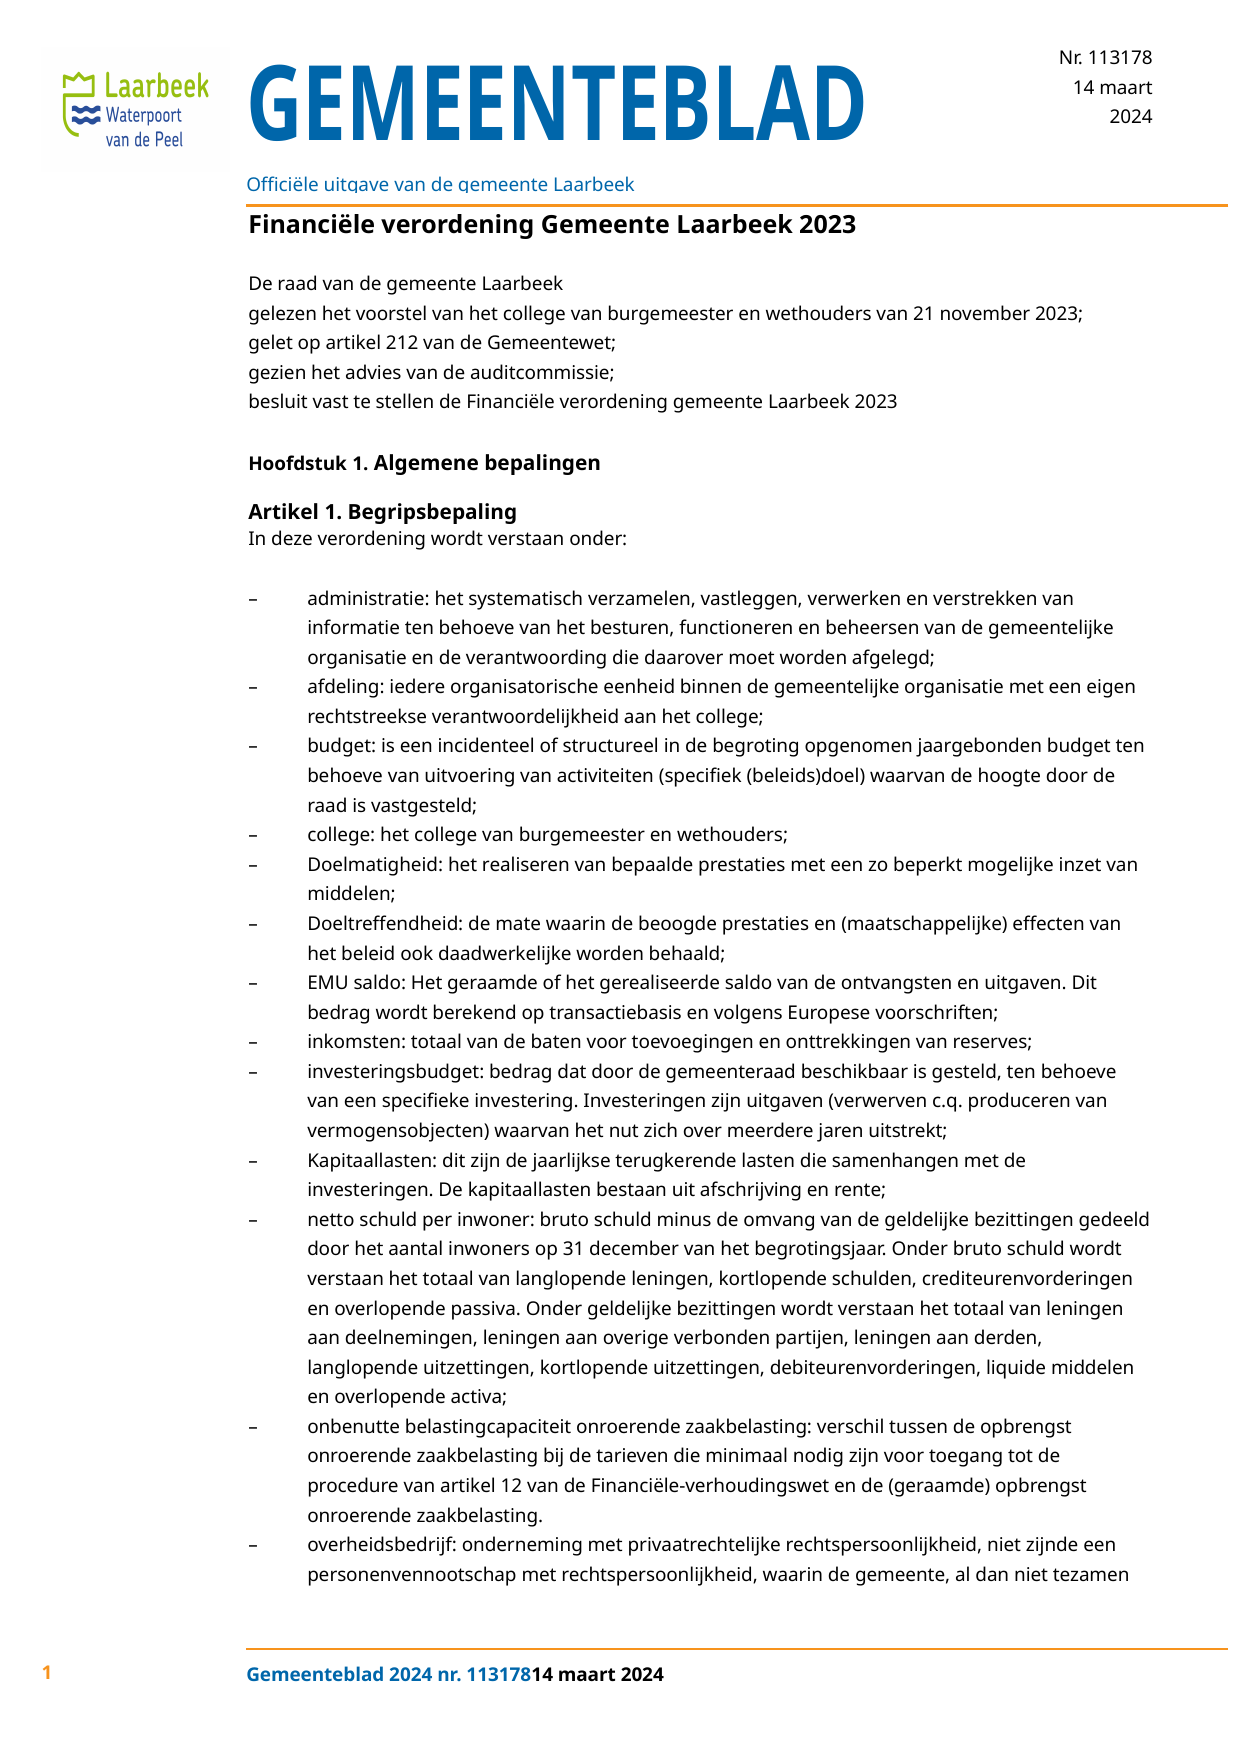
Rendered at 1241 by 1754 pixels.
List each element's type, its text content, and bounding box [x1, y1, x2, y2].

text Hoofdstuk 1. Algemene bepalingen [248, 448, 1152, 476]
list Doeltreffendheid: de mate waarin de beoogde prestaties en (maatschappelijke) effecten van het beleid ook daadwerkelijke worden behaald; [248, 910, 1152, 965]
list onbenutte belastingcapaciteit onroerende zaakbelasting: verschil tussen de opbrengst onroerende zaakbelasting bij de tarieven die minimaal nodig zijn voor toegang tot de procedure van artikel 12 van de Financiële-verhoudingswet en de (geraamde) opbrengst onroerende zaakbelasting. [248, 1413, 1152, 1527]
list administratie: het systematisch verzamelen, vastleggen, verwerken en verstrekken van informatie ten behoeve van het besturen, functioneren en beheersen van de gemeentelijke organisatie en de verantwoording die daarover moet worden afgelegd; [248, 585, 1152, 669]
text gelezen het voorstel van het college van burgemeester en wethouders van 21 november 2023; [248, 300, 1152, 326]
list budget: is een incidenteel of structureel in de begroting opgenomen jaargebonden budget ten behoeve van uitvoering van activiteiten (specifiek (beleids)doel) waarvan de hoogte door de raad is vastgesteld; [248, 733, 1152, 817]
list investeringsbudget: bedrag dat door de gemeenteraad beschikbaar is gesteld, ten behoeve van een specifieke investering. Investeringen zijn uitgaven (verwerven c.q. produceren van vermogensobjecten) waarvan het nut zich over meerdere jaren uitstrekt; [248, 1058, 1152, 1143]
text Financiële verordening Gemeente Laarbeek 2023 [248, 207, 1152, 241]
text gezien het advies van de auditcommissie; [248, 359, 1152, 385]
picture [41, 47, 231, 172]
text besluit vast te stellen de Financiële verordening gemeente Laarbeek 2023 [248, 389, 1152, 414]
text In deze verordening wordt verstaan onder: [248, 526, 1152, 551]
list Doelmatigheid: het realiseren van bepaalde prestaties met een zo beperkt mogelijke inzet van middelen; [248, 851, 1152, 906]
list overheidsbedrijf: onderneming met privaatrechtelijke rechtspersoonlijkheid, niet zijnde een personenvennootschap met rechtspersoonlijkheid, waarin de gemeente, al dan niet tezamen [248, 1531, 1152, 1587]
list afdeling: iedere organisatorische eenheid binnen de gemeentelijke organisatie met een eigen rechtstreekse verantwoordelijkheid aan het college; [248, 673, 1152, 729]
list inkomsten: totaal van de baten voor toevoegingen en onttrekkingen van reserves; [248, 1028, 1152, 1054]
list college: het college van burgemeester en wethouders; [248, 821, 1152, 847]
text gelet op artikel 212 van de Gemeentewet; [248, 329, 1152, 355]
list Kapitaallasten: dit zijn de jaarlijkse terugkerende lasten die samenhangen met de investeringen. De kapitaallasten bestaan uit afschrijving en rente; [248, 1147, 1152, 1202]
text De raad van de gemeente Laarbeek [248, 270, 1152, 296]
list netto schuld per inwoner: bruto schuld minus de omvang van de geldelijke bezittingen gedeeld door het aantal inwoners op 31 december van het begrotingsjaar. Onder bruto schuld wordt verstaan het totaal van langlopende leningen, kortlopende schulden, crediteurenvorderingen en overlopende passiva. Onder geldelijke bezittingen wordt verstaan het totaal van leningen aan deelnemingen, leningen aan overige verbonden partijen, leningen aan derden, langlopende uitzettingen, kortlopende uitzettingen, debiteurenvorderingen, liquide middelen en overlopende activa; [248, 1206, 1152, 1409]
text Artikel 1. Begripsbepaling [248, 497, 1152, 526]
list EMU saldo: Het geraamde of het gerealiseerde saldo van de ontvangsten en uitgaven. Dit bedrag wordt berekend op transactiebasis en volgens Europese voorschriften; [248, 969, 1152, 1024]
